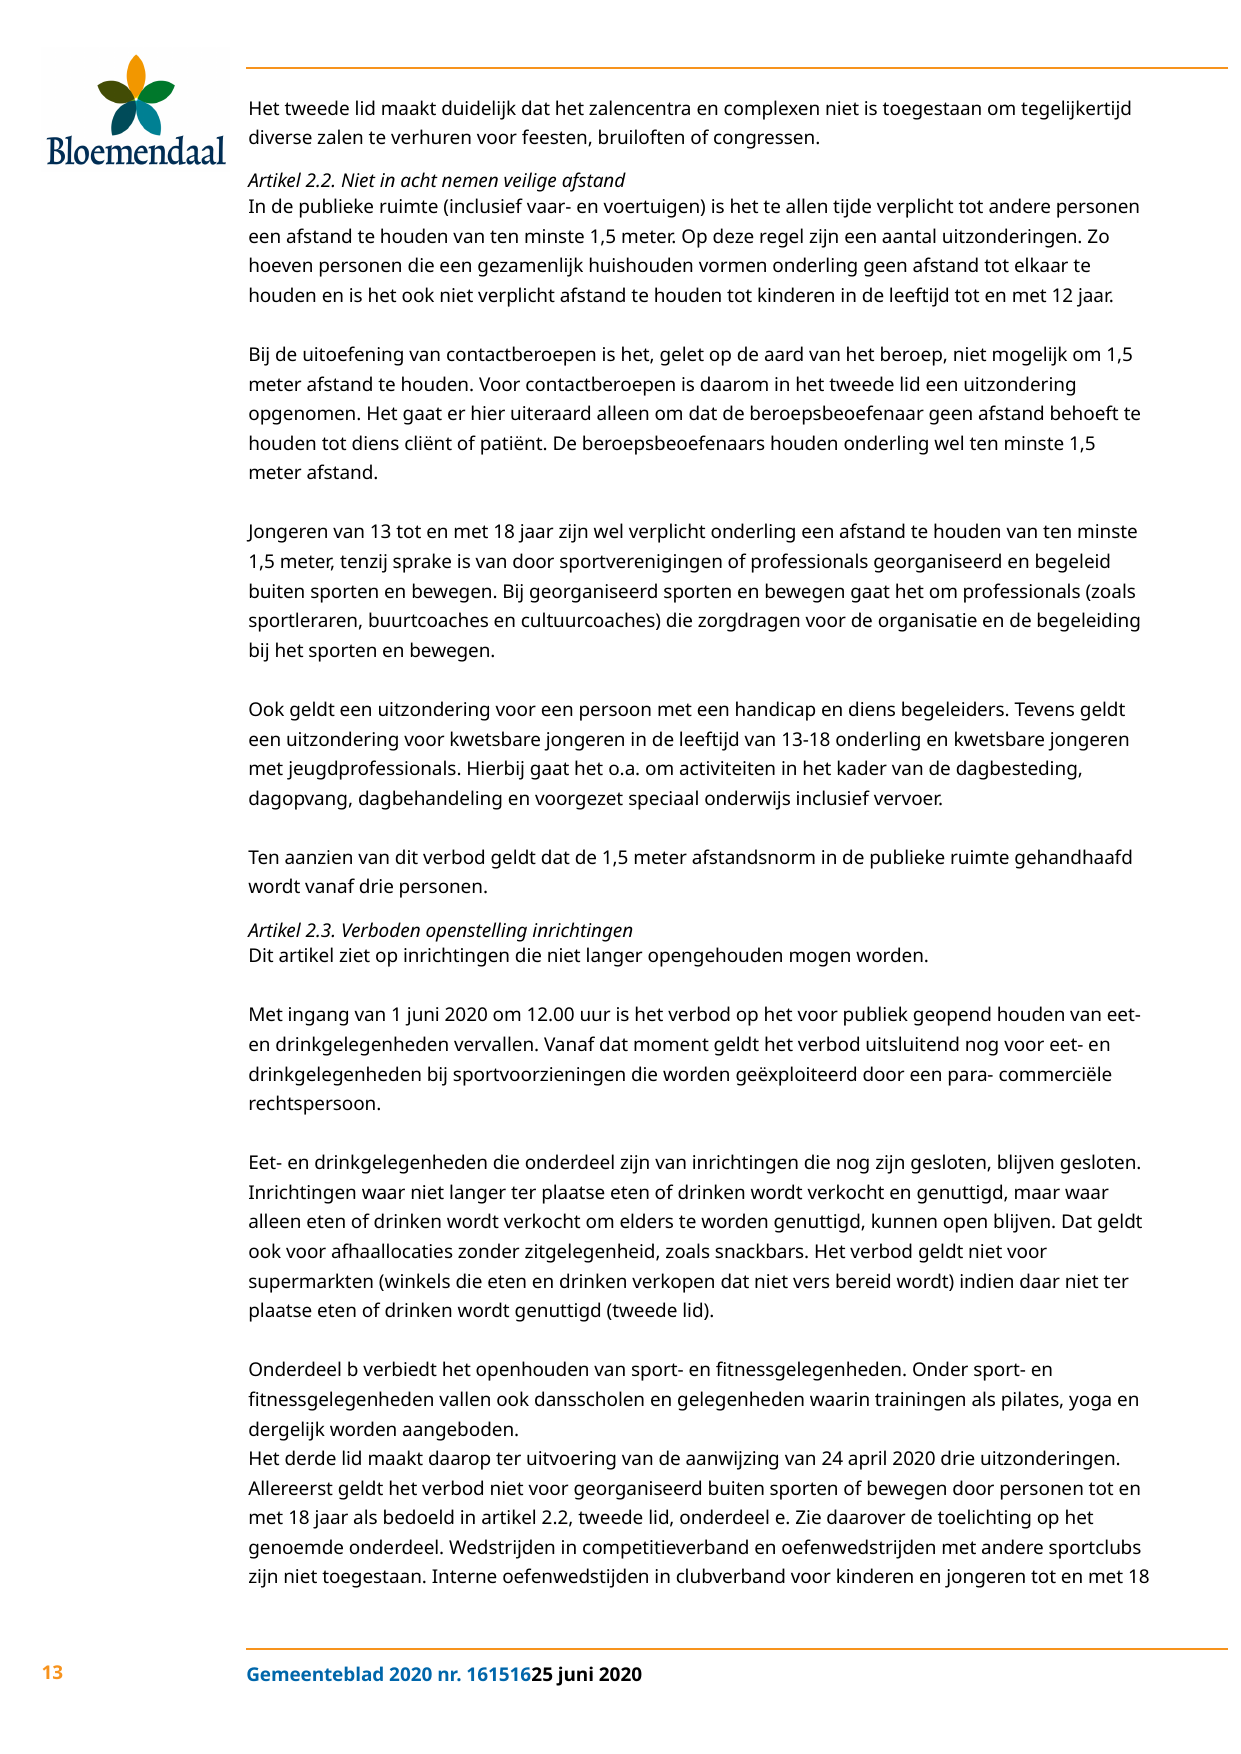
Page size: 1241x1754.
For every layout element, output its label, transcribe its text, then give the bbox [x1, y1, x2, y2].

text Onderdeel b verbiedt het openhouden van sport- en fitnessgelegenheden. Onder sport- en fitnessgelegenheden vallen ook dansscholen en gelegenheden waarin trainingen als pilates, yoga en dergelijk worden aangeboden. [248, 1357, 1152, 1442]
text Artikel 2.3. Verboden openstelling inrichtingen [248, 917, 1152, 942]
text Eet- en drinkgelegenheden die onderdeel zijn van inrichtingen die nog zijn gesloten, blijven gesloten. Inrichtingen waar niet langer ter plaatse eten of drinken wordt verkocht en genuttigd, maar waar alleen eten of drinken wordt verkocht om elders te worden genuttigd, kunnen open blijven. Dat geldt ook voor afhaallocaties zonder zitgelegenheid, zoals snackbars. Het verbod geldt niet voor supermarkten (winkels die eten en drinken verkopen dat niet vers bereid wordt) indien daar niet ter plaatse eten of drinken wordt genuttigd (tweede lid). [248, 1149, 1152, 1323]
text Bij de uitoefening van contactberoepen is het, gelet op de aard van het beroep, niet mogelijk om 1,5 meter afstand te houden. Voor contactberoepen is daarom in het tweede lid een uitzondering opgenomen. Het gaat er hier uiteraard alleen om dat de beroepsbeoefenaar geen afstand behoeft te houden tot diens cliënt of patiënt. De beroepsbeoefenaars houden onderling wel ten minste 1,5 meter afstand. [248, 341, 1152, 485]
text Ten aanzien van dit verbod geldt dat de 1,5 meter afstandsnorm in de publieke ruimte gehandhaafd wordt vanaf drie personen. [248, 844, 1152, 899]
text Het derde lid maakt daarop ter uitvoering van de aanwijzing van 24 april 2020 drie uitzonderingen. Allereerst geldt het verbod niet voor georganiseerd buiten sporten of bewegen door personen tot en met 18 jaar als bedoeld in artikel 2.2, tweede lid, onderdeel e. Zie daarover de toelichting op het genoemde onderdeel. Wedstrijden in competitieverband en oefenwedstrijden met andere sportclubs zijn niet toegestaan. Interne oefenwedstijden in clubverband voor kinderen en jongeren tot en met 18 [248, 1445, 1152, 1589]
text In de publieke ruimte (inclusief vaar- en voertuigen) is het te allen tijde verplicht tot andere personen een afstand te houden van ten minste 1,5 meter. Op deze regel zijn een aantal uitzonderingen. Zo hoeven personen die een gezamenlijk huishouden vormen onderling geen afstand tot elkaar te houden en is het ook niet verplicht afstand te houden tot kinderen in de leeftijd tot en met 12 jaar. [248, 193, 1152, 308]
text Jongeren van 13 tot en met 18 jaar zijn wel verplicht onderling een afstand te houden van ten minste 1,5 meter, tenzij sprake is van door sportverenigingen of professionals georganiseerd en begeleid buiten sporten en bewegen. Bij georganiseerd sporten en bewegen gaat het om professionals (zoals sportleraren, buurtcoaches en cultuurcoaches) die zorgdragen voor de organisatie en de begeleiding bij het sporten en bewegen. [248, 519, 1152, 663]
picture [41, 47, 231, 172]
text Dit artikel ziet op inrichtingen die niet langer opengehouden mogen worden. [248, 942, 1152, 968]
text Het tweede lid maakt duidelijk dat het zalencentra en complexen niet is toegestaan om tegelijkertijd diverse zalen te verhuren voor feesten, bruiloften of congressen. [248, 95, 1152, 150]
text Met ingang van 1 juni 2020 om 12.00 uur is het verbod op het voor publiek geopend houden van eet- en drinkgelegenheden vervallen. Vanaf dat moment geldt het verbod uitsluitend nog voor eet- en drinkgelegenheden bij sportvoorzieningen die worden geëxploiteerd door een para- commerciële rechtspersoon. [248, 1002, 1152, 1116]
text Artikel 2.2. Niet in acht nemen veilige afstand [248, 167, 1152, 193]
text Ook geldt een uitzondering voor een persoon met een handicap en diens begeleiders. Tevens geldt een uitzondering voor kwetsbare jongeren in de leeftijd van 13-18 onderling en kwetsbare jongeren met jeugdprofessionals. Hierbij gaat het o.a. om activiteiten in het kader van de dagbesteding, dagopvang, dagbehandeling en voorgezet speciaal onderwijs inclusief vervoer. [248, 696, 1152, 811]
